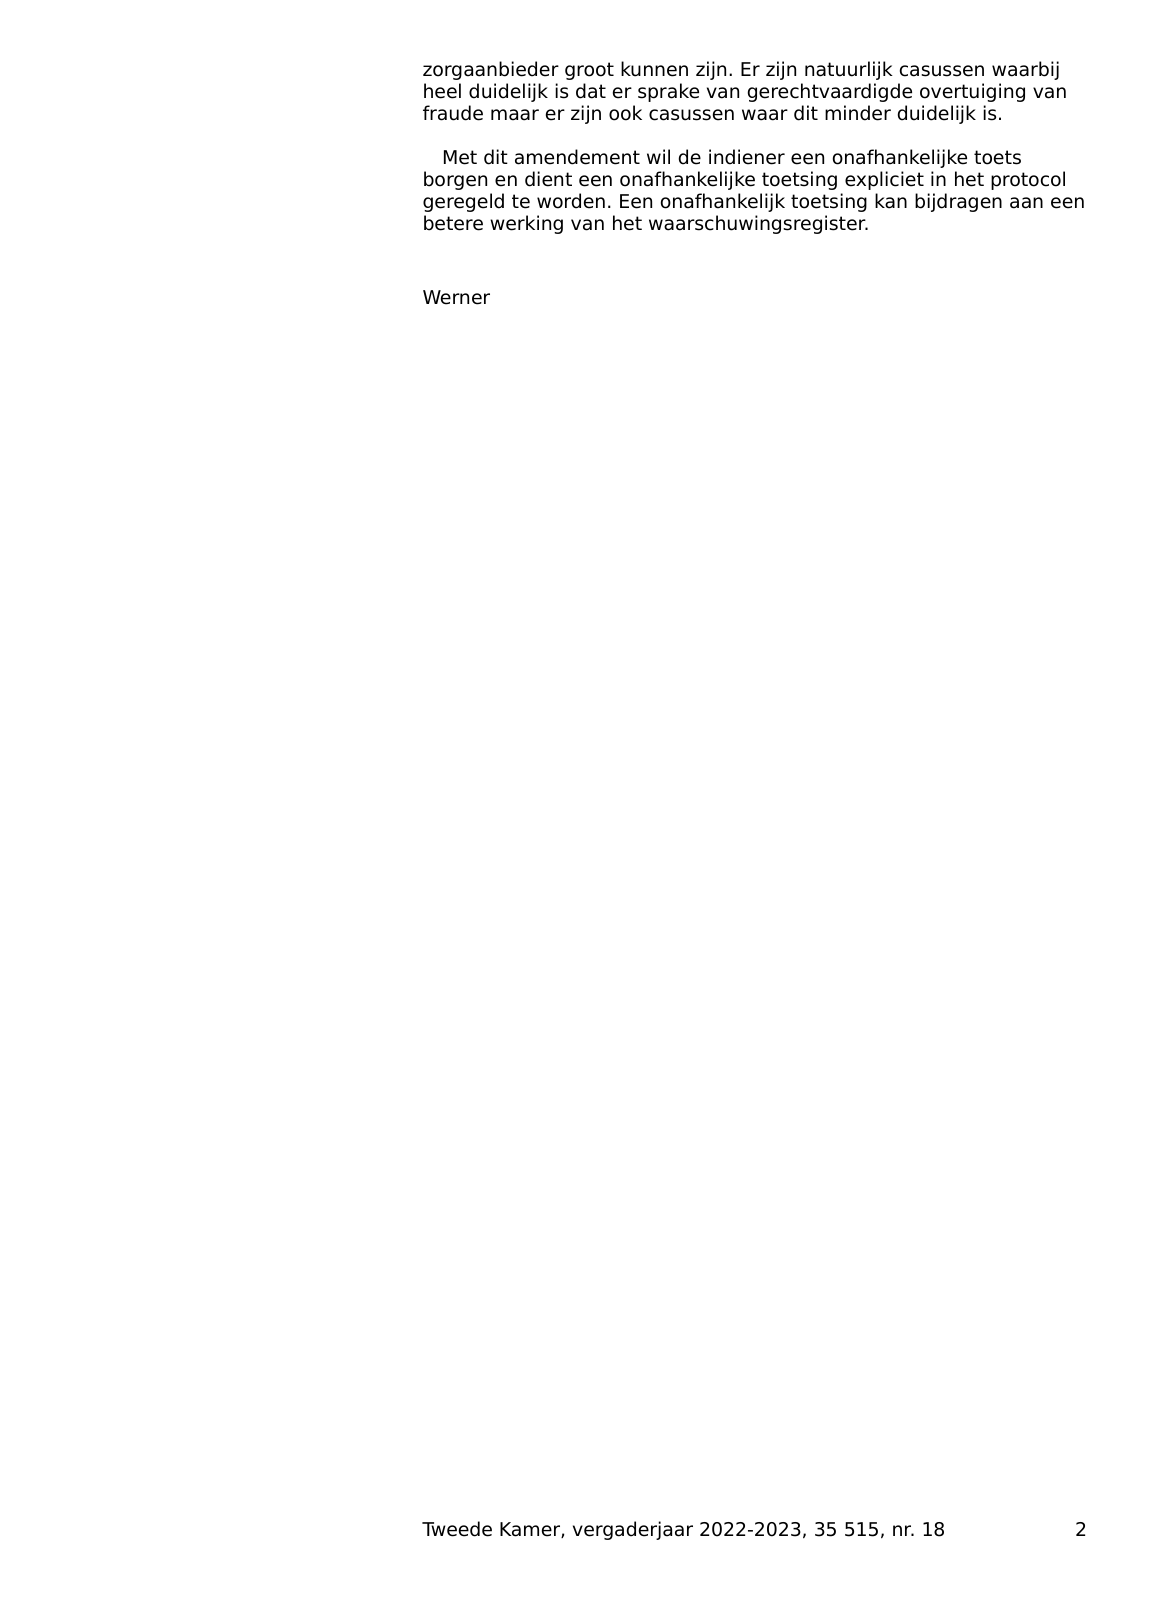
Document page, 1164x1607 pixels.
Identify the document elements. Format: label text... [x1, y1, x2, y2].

text Werner [422, 265, 1087, 309]
text Met dit amendement wil de indiener een onafhankelijke toets borgen en dient een onafhankelijke toetsing expliciet in het protocol geregeld te worden. Een onafhankelijk toetsing kan bijdragen aan een betere werking van het waarschuwingsregister. [422, 147, 1087, 235]
text zorgaanbieder groot kunnen zijn. Er zijn natuurlijk casussen waarbij heel duidelijk is dat er sprake van gerechtvaardigde overtuiging van fraude maar er zijn ook casussen waar dit minder duidelijk is. [422, 59, 1087, 125]
